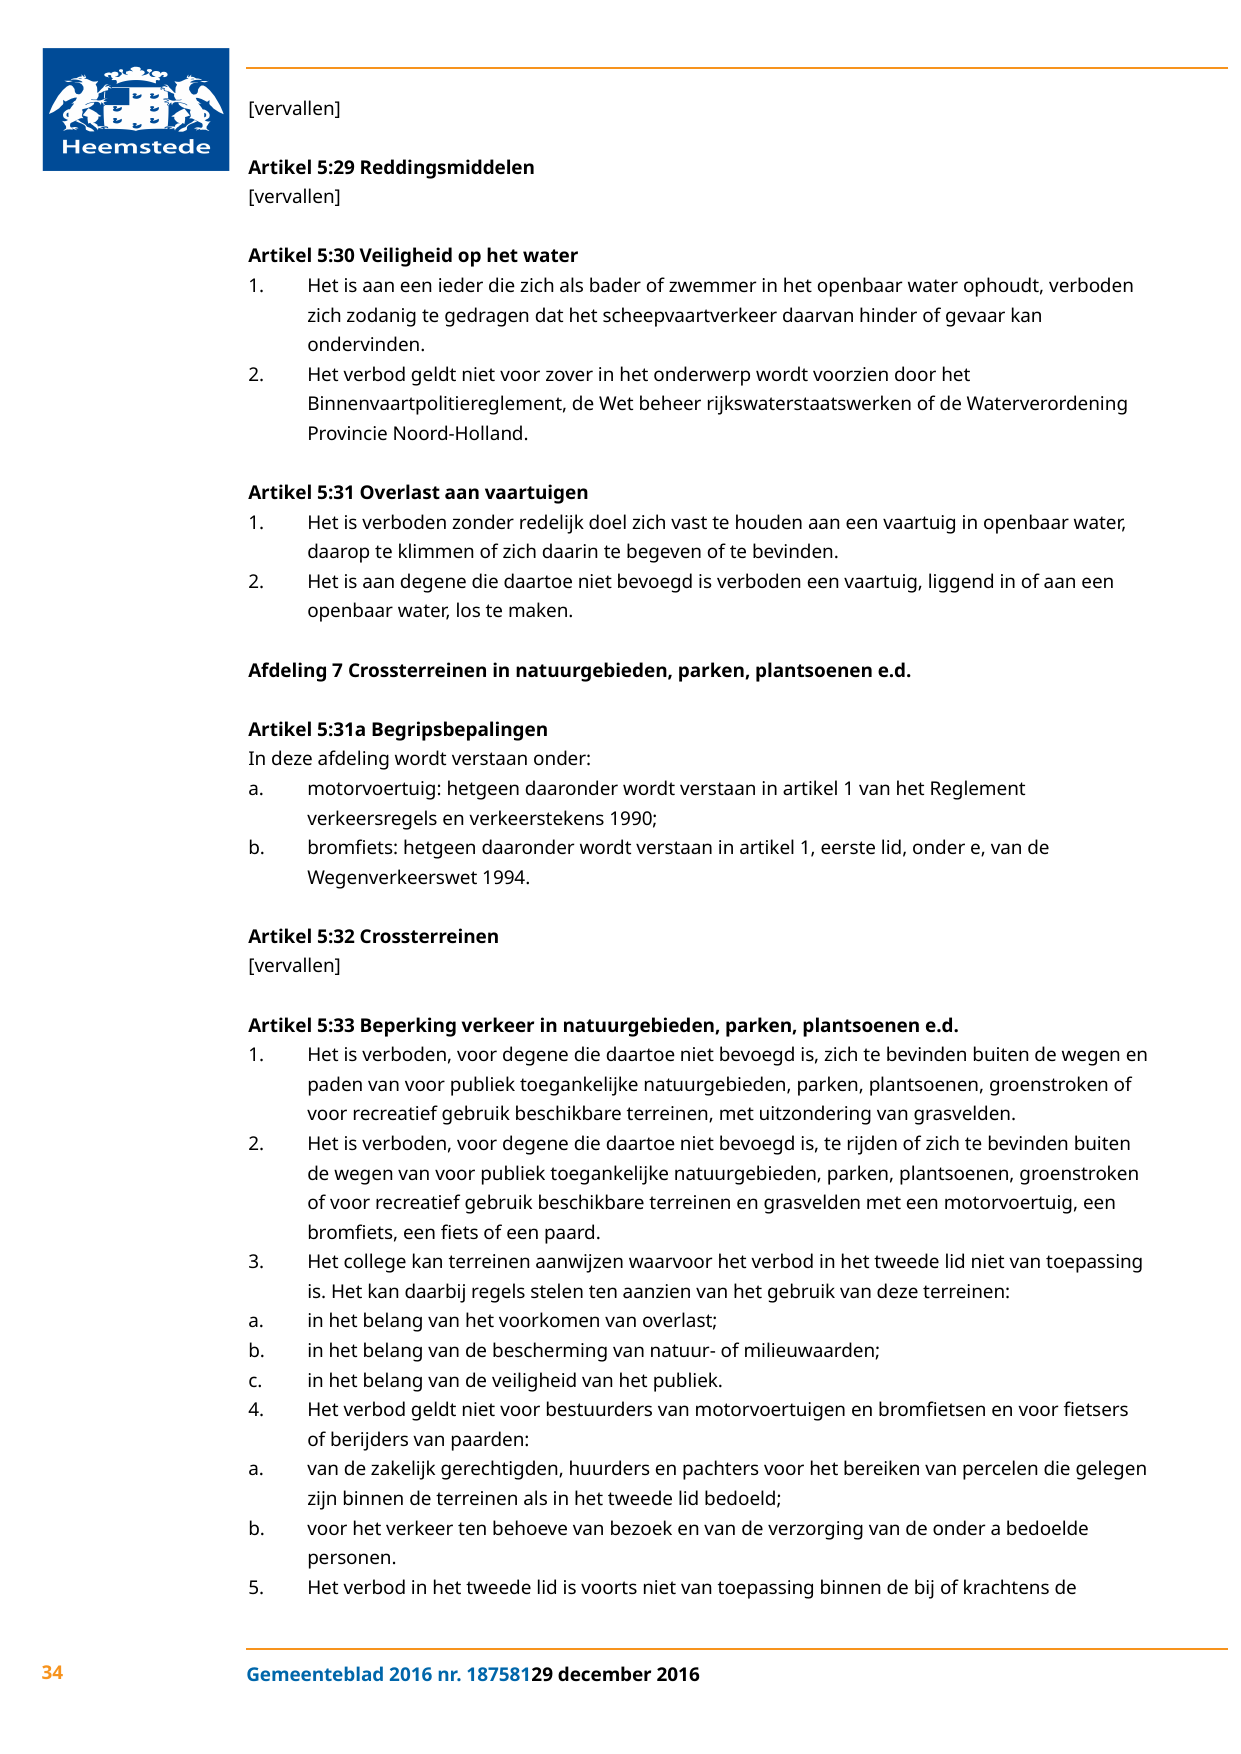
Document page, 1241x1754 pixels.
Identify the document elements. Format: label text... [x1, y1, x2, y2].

list Het is aan een ieder die zich als bader of zwemmer in het openbaar water ophoudt, verboden zich zodanig te gedragen dat het scheepvaartverkeer daarvan hinder of gevaar kan ondervinden. [248, 272, 1152, 357]
text Artikel 5:32 Crossterreinen [248, 923, 1152, 949]
list Het is verboden, voor degene die daartoe niet bevoegd is, zich te bevinden buiten de wegen en paden van voor publiek toegankelijke natuurgebieden, parken, plantsoenen, groenstroken of voor recreatief gebruik beschikbare terreinen, met uitzondering van grasvelden. [248, 1041, 1152, 1126]
list in het belang van het voorkomen van overlast; [248, 1308, 1152, 1333]
text [vervallen] [248, 953, 1152, 978]
list Het college kan terreinen aanwijzen waarvoor het verbod in het tweede lid niet van toepassing is. Het kan daarbij regels stelen ten aanzien van het gebruik van deze terreinen: [248, 1248, 1152, 1304]
text Artikel 5:31 Overlast aan vaartuigen [248, 479, 1152, 505]
list bromfiets: hetgeen daaronder wordt verstaan in artikel 1, eerste lid, onder e, van de Wegenverkeerswet 1994. [248, 834, 1152, 890]
text Artikel 5:31a Begripsbepalingen [248, 716, 1152, 742]
picture [41, 47, 231, 172]
text Artikel 5:33 Beperking verkeer in natuurgebieden, parken, plantsoenen e.d. [248, 1012, 1152, 1038]
list Het verbod geldt niet voor bestuurders van motorvoertuigen en bromfietsen en voor fietsers of berijders van paarden: [248, 1396, 1152, 1452]
list Het is verboden zonder redelijk doel zich vast te houden aan een vaartuig in openbaar water, daarop te klimmen of zich daarin te begeven of te bevinden. [248, 509, 1152, 564]
text Artikel 5:29 Reddingsmiddelen [248, 154, 1152, 180]
text Afdeling 7 Crossterreinen in natuurgebieden, parken, plantsoenen e.d. [248, 657, 1152, 683]
text Artikel 5:30 Veiligheid op het water [248, 243, 1152, 268]
list motorvoertuig: hetgeen daaronder wordt verstaan in artikel 1 van het Reglement verkeersregels en verkeerstekens 1990; [248, 775, 1152, 831]
list Het verbod geldt niet voor zover in het onderwerp wordt voorzien door het Binnenvaartpolitiereglement, de Wet beheer rijkswaterstaatswerken of de Waterverordening Provincie Noord-Holland. [248, 361, 1152, 446]
list in het belang van de veiligheid van het publiek. [248, 1367, 1152, 1393]
text [vervallen] [248, 183, 1152, 209]
text In deze afdeling wordt verstaan onder: [248, 746, 1152, 771]
list voor het verkeer ten behoeve van bezoek en van de verzorging van de onder a bedoelde personen. [248, 1515, 1152, 1570]
list in het belang van de bescherming van natuur- of milieuwaarden; [248, 1337, 1152, 1363]
list Het verbod in het tweede lid is voorts niet van toepassing binnen de bij of krachtens de [248, 1574, 1152, 1600]
list van de zakelijk gerechtigden, huurders en pachters voor het bereiken van percelen die gelegen zijn binnen de terreinen als in het tweede lid bedoeld; [248, 1456, 1152, 1511]
list Het is aan degene die daartoe niet bevoegd is verboden een vaartuig, liggend in of aan een openbaar water, los te maken. [248, 568, 1152, 623]
text [vervallen] [248, 95, 1152, 121]
list Het is verboden, voor degene die daartoe niet bevoegd is, te rijden of zich te bevinden buiten de wegen van voor publiek toegankelijke natuurgebieden, parken, plantsoenen, groenstroken of voor recreatief gebruik beschikbare terreinen en grasvelden met een motorvoertuig, een bromfiets, een fiets of een paard. [248, 1130, 1152, 1245]
